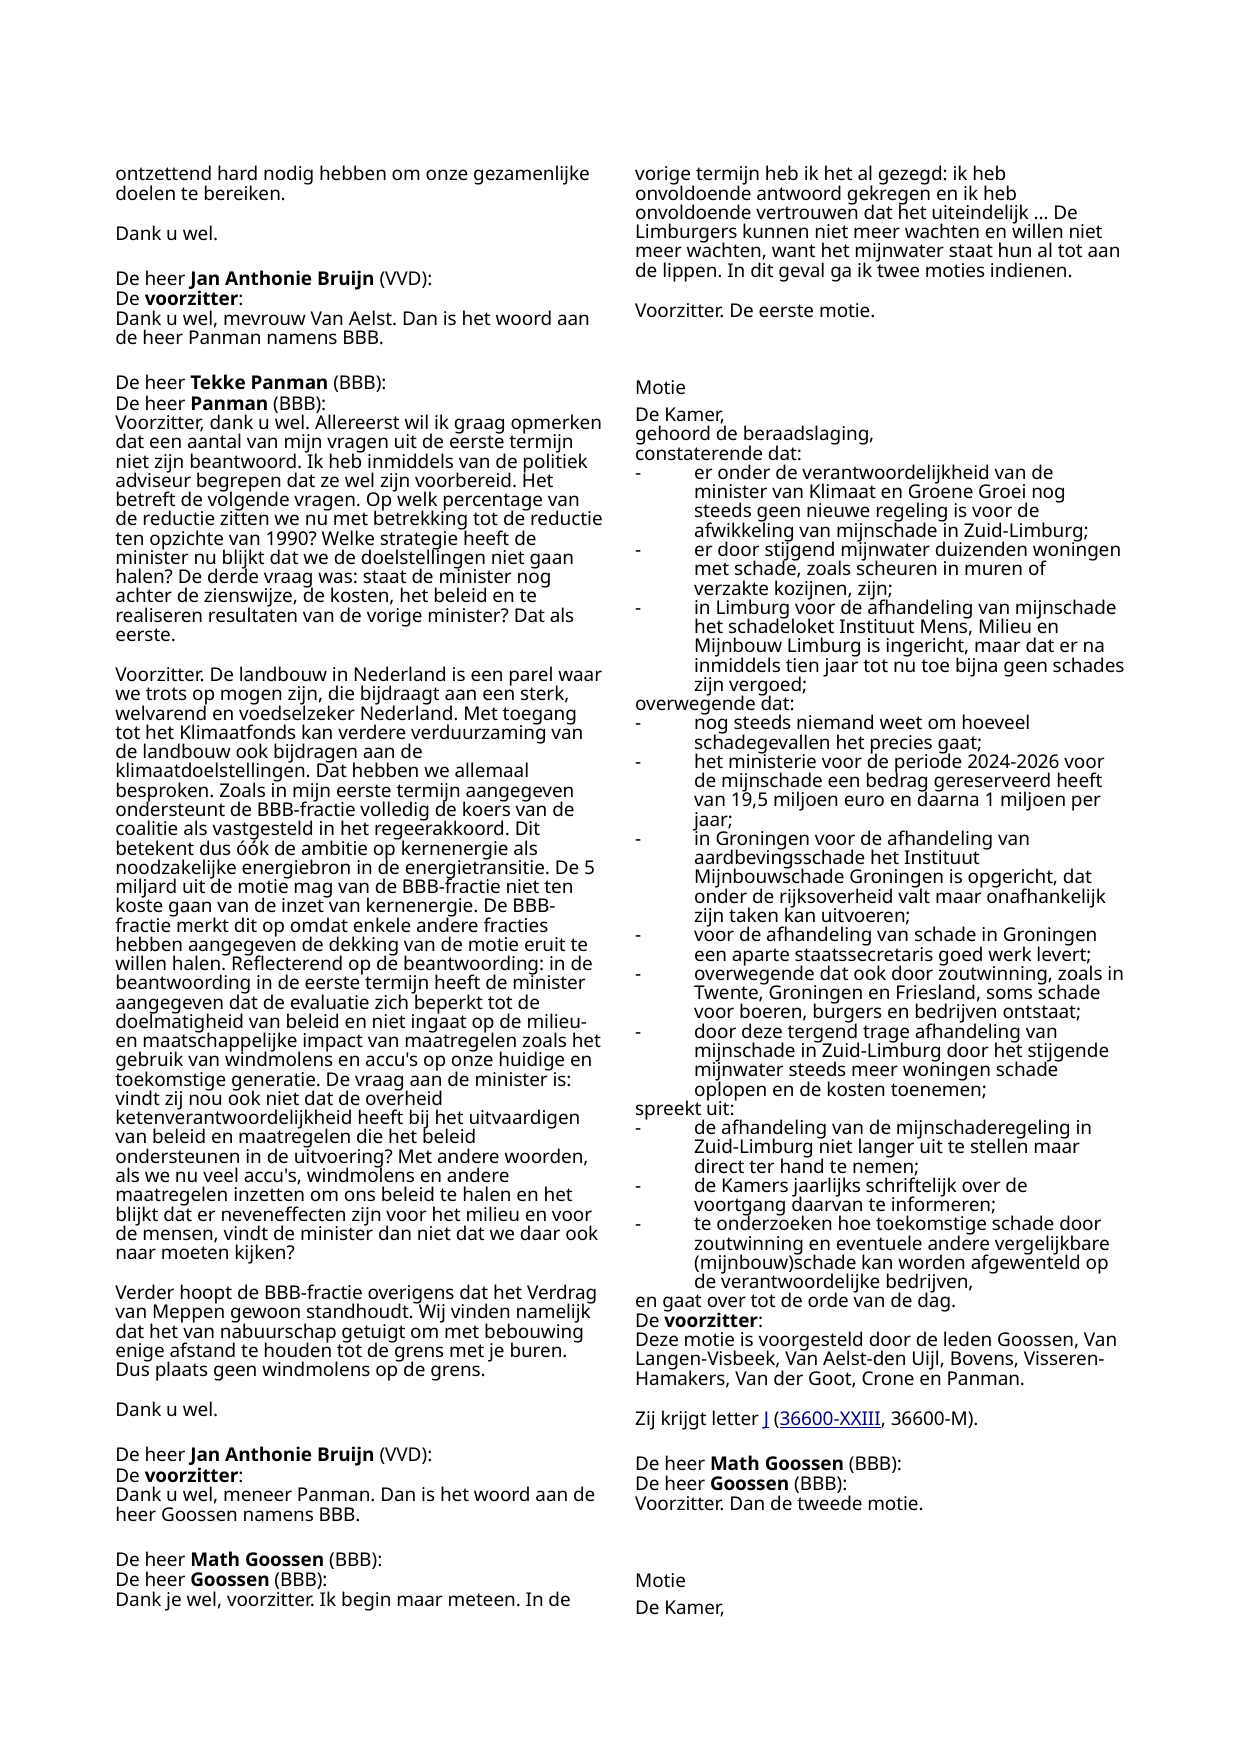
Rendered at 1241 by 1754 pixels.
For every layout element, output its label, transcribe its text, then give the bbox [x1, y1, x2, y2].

list in Groningen voor de afhandeling van aardbevingsschade het Instituut Mijnbouwschade Groningen is opgericht, dat onder de rijksoverheid valt maar onafhankelijk zijn taken kan uitvoeren; [635, 830, 1125, 926]
text Motie [635, 374, 1125, 400]
text Dank u wel. [115, 224, 605, 244]
text Motie [635, 1567, 1125, 1593]
text Dank u wel, meneer Panman. Dan is het woord aan de heer Goossen namens BBB. [115, 1486, 605, 1525]
text en gaat over tot de orde van de dag. [635, 1292, 1125, 1312]
list de Kamers jaarlijks schriftelijk over de voortgang daarvan te informeren; [635, 1177, 1125, 1215]
list de afhandeling van de mijnschaderegeling in Zuid-Limburg niet langer uit te stellen maar direct ter hand te nemen; [635, 1119, 1125, 1177]
text De heer Panman (BBB): [115, 395, 605, 414]
text spreekt uit: [635, 1100, 1125, 1119]
text vorige termijn heb ik het al gezegd: ik heb onvoldoende antwoord gekregen en ik heb onvoldoende vertrouwen dat het uiteindelijk … De Limburgers kunnen niet meer wachten en willen niet meer wachten, want het mijnwater staat hun al tot aan de lippen. In dit geval ga ik twee moties indienen. [635, 165, 1125, 281]
text De heer Math Goossen (BBB): [115, 1546, 605, 1571]
text Dank u wel, mevrouw Van Aelst. Dan is het woord aan de heer Panman namens BBB. [115, 310, 605, 348]
text De heer Math Goossen (BBB): [635, 1450, 1125, 1475]
text De voorzitter: [115, 290, 605, 310]
text De heer Goossen (BBB): [635, 1475, 1125, 1495]
text De heer Jan Anthonie Bruijn (VVD): [115, 265, 605, 290]
text Voorzitter. Dan de tweede motie. [635, 1495, 1125, 1514]
list er onder de verantwoordelijkheid van de minister van Klimaat en Groene Groei nog steeds geen nieuwe regeling is voor de afwikkeling van mijnschade in Zuid-Limburg; [635, 464, 1125, 541]
text De heer Jan Anthonie Bruijn (VVD): [115, 1441, 605, 1467]
list overwegende dat ook door zoutwinning, zoals in Twente, Groningen en Friesland, soms schade voor boeren, burgers en bedrijven ontstaat; [635, 965, 1125, 1023]
text constaterende dat: [635, 444, 1125, 464]
list te onderzoeken hoe toekomstige schade door zoutwinning en eventuele andere vergelijkbare (mijnbouw)schade kan worden afgewenteld op de verantwoordelijke bedrijven, [635, 1215, 1125, 1292]
text Voorzitter, dank u wel. Allereerst wil ik graag opmerken dat een aantal van mijn vragen uit de eerste termijn niet zijn beantwoord. Ik heb inmiddels van de politiek adviseur begrepen dat ze wel zijn voorbereid. Het betreft de volgende vragen. Op welk percentage van de reductie zitten we nu met betrekking tot de reductie ten opzichte van 1990? Welke strategie heeft de minister nu blijkt dat we de doelstellingen niet gaan halen? De derde vraag was: staat de minister nog achter de zienswijze, de kosten, het beleid en te realiseren resultaten van de vorige minister? Dat als eerste. [115, 414, 605, 645]
list er door stijgend mijnwater duizenden woningen met schade, zoals scheuren in muren of verzakte kozijnen, zijn; [635, 541, 1125, 599]
list voor de afhandeling van schade in Groningen een aparte staatssecretaris goed werk levert; [635, 926, 1125, 965]
text gehoord de beraadslaging, [635, 425, 1125, 444]
text Dank u wel. [115, 1401, 605, 1421]
text Deze motie is voorgesteld door de leden Goossen, Van Langen-Visbeek, Van Aelst-den Uijl, Bovens, Visseren-Hamakers, Van der Goot, Crone en Panman. [635, 1331, 1125, 1389]
text De voorzitter: [635, 1312, 1125, 1331]
text Zij krijgt letter J (36600-XXIII, 36600-M). [635, 1409, 1125, 1429]
text De Kamer, [635, 406, 1125, 425]
text ontzettend hard nodig hebben om onze gezamenlijke doelen te bereiken. [115, 165, 605, 204]
list door deze tergend trage afhandeling van mijnschade in Zuid-Limburg door het stijgende mijnwater steeds meer woningen schade oplopen en de kosten toenemen; [635, 1023, 1125, 1100]
text overwegende dat: [635, 695, 1125, 714]
text Voorzitter. De landbouw in Nederland is een parel waar we trots op mogen zijn, die bijdraagt aan een sterk, welvarend en voedselzeker Nederland. Met toegang tot het Klimaatfonds kan verdere verduurzaming van de landbouw ook bijdragen aan de klimaatdoelstellingen. Dat hebben we allemaal besproken. Zoals in mijn eerste termijn aangegeven ondersteunt de BBB-fractie volledig de koers van de coalitie als vastgesteld in het regeerakkoord. Dit betekent dus óók de ambitie op kernenergie als noodzakelijke energiebron in de energietransitie. De 5 miljard uit de motie mag van de BBB-fractie niet ten koste gaan van de inzet van kernenergie. De BBB-fractie merkt dit op omdat enkele andere fracties hebben aangegeven de dekking van de motie eruit te willen halen. Reflecterend op de beantwoording: in de beantwoording in de eerste termijn heeft de minister aangegeven dat de evaluatie zich beperkt tot de doelmatigheid van beleid en niet ingaat op de milieu- en maatschappelijke impact van maatregelen zoals het gebruik van windmolens en accu's op onze huidige en toekomstige generatie. De vraag aan de minister is: vindt zij nou ook niet dat de overheid ketenverantwoordelijkheid heeft bij het uitvaardigen van beleid en maatregelen die het beleid ondersteunen in de uitvoering? Met andere woorden, als we nu veel accu's, windmolens en andere maatregelen inzetten om ons beleid te halen en het blijkt dat er neveneffecten zijn voor het milieu en voor de mensen, vindt de minister dan niet dat we daar ook naar moeten kijken? [115, 666, 605, 1263]
list in Limburg voor de afhandeling van mijnschade het schadeloket Instituut Mens, Milieu en Mijnbouw Limburg is ingericht, maar dat er na inmiddels tien jaar tot nu toe bijna geen schades zijn vergoed; [635, 599, 1125, 695]
text Dank je wel, voorzitter. Ik begin maar meteen. In de [115, 1591, 605, 1610]
text De Kamer, [635, 1599, 1125, 1618]
list het ministerie voor de periode 2024-2026 voor de mijnschade een bedrag gereserveerd heeft van 19,5 miljoen euro en daarna 1 miljoen per jaar; [635, 753, 1125, 830]
text De voorzitter: [115, 1467, 605, 1486]
text De heer Goossen (BBB): [115, 1571, 605, 1591]
list nog steeds niemand weet om hoeveel schadegevallen het precies gaat; [635, 714, 1125, 753]
text Verder hoopt de BBB-fractie overigens dat het Verdrag van Meppen gewoon standhoudt. Wij vinden namelijk dat het van nabuurschap getuigt om met bebouwing enige afstand te houden tot de grens met je buren. Dus plaats geen windmolens op de grens. [115, 1284, 605, 1381]
text Voorzitter. De eerste motie. [635, 302, 1125, 321]
text De heer Tekke Panman (BBB): [115, 369, 605, 395]
